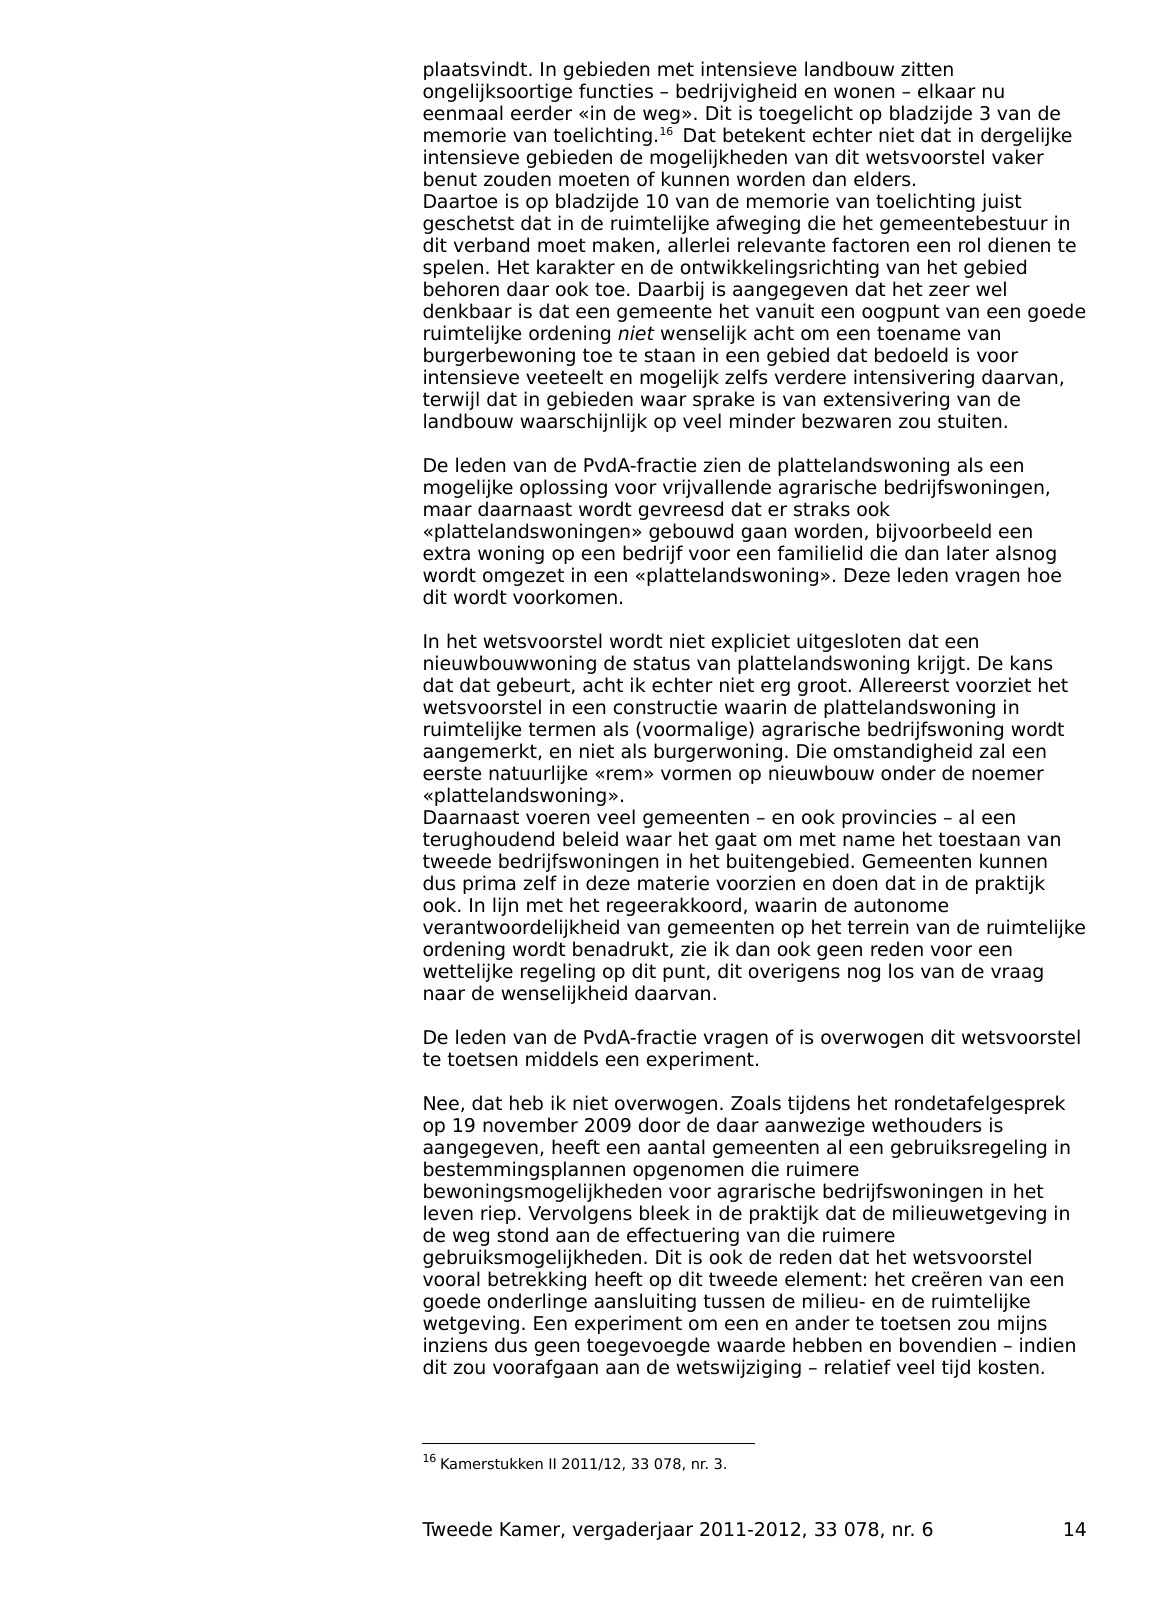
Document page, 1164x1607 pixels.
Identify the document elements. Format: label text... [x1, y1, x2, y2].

text In het wetsvoorstel wordt niet expliciet uitgesloten dat een nieuwbouwwoning de status van plattelandswoning krijgt. De kans dat dat gebeurt, acht ik echter niet erg groot. Allereerst voorziet het wetsvoorstel in een constructie waarin de plattelandswoning in ruimtelijke termen als (voormalige) agrarische bedrijfswoning wordt aangemerkt, en niet als burgerwoning. Die omstandigheid zal een eerste natuurlijke «rem» vormen op nieuwbouw onder de noemer «plattelandswoning». [422, 631, 1087, 807]
text De leden van de PvdA-fractie zien de plattelandswoning als een mogelijke oplossing voor vrijvallende agrarische bedrijfswoningen, maar daarnaast wordt gevreesd dat er straks ook «plattelandswoningen» gebouwd gaan worden, bijvoorbeeld een extra woning op een bedrijf voor een familielid die dan later alsnog wordt omgezet in een «plattelandswoning». Deze leden vragen hoe dit wordt voorkomen. [422, 455, 1087, 609]
text Kamerstukken II 2011/12, 33 078, nr. 3. [422, 1452, 1087, 1474]
text De leden van de PvdA-fractie vragen of is overwogen dit wetsvoorstel te toetsen middels een experiment. [422, 1027, 1087, 1071]
text Daarnaast voeren veel gemeenten – en ook provincies – al een terughoudend beleid waar het gaat om met name het toestaan van tweede bedrijfswoningen in het buitengebied. Gemeenten kunnen dus prima zelf in deze materie voorzien en doen dat in de praktijk ook. In lijn met het regeerakkoord, waarin de autonome verantwoordelijkheid van gemeenten op het terrein van de ruimtelijke ordening wordt benadrukt, zie ik dan ook geen reden voor een wettelijke regeling op dit punt, dit overigens nog los van de vraag naar de wenselijkheid daarvan. [422, 807, 1087, 1004]
text Daartoe is op bladzijde 10 van de memorie van toelichting juist geschetst dat in de ruimtelijke afweging die het gemeentebestuur in dit verband moet maken, allerlei relevante factoren een rol dienen te spelen. Het karakter en de ontwikkelingsrichting van het gebied behoren daar ook toe. Daarbij is aangegeven dat het zeer wel denkbaar is dat een gemeente het vanuit een oogpunt van een goede ruimtelijke ordening niet wenselijk acht om een toename van burgerbewoning toe te staan in een gebied dat bedoeld is voor intensieve veeteelt en mogelijk zelfs verdere intensivering daarvan, terwijl dat in gebieden waar sprake is van extensivering van de landbouw waarschijnlijk op veel minder bezwaren zou stuiten. [422, 191, 1087, 433]
text plaatsvindt. In gebieden met intensieve landbouw zitten ongelijksoortige functies – bedrijvigheid en wonen – elkaar nu eenmaal eerder «in de weg». Dit is toegelicht op bladzijde 3 van de memorie van toelichting. Dat betekent echter niet dat in dergelijke intensieve gebieden de mogelijkheden van dit wetsvoorstel vaker benut zouden moeten of kunnen worden dan elders. [422, 59, 1087, 191]
text Nee, dat heb ik niet overwogen. Zoals tijdens het rondetafelgesprek op 19 november 2009 door de daar aanwezige wethouders is aangegeven, heeft een aantal gemeenten al een gebruiksregeling in bestemmingsplannen opgenomen die ruimere bewoningsmogelijkheden voor agrarische bedrijfswoningen in het leven riep. Vervolgens bleek in de praktijk dat de milieuwetgeving in de weg stond aan de effectuering van die ruimere gebruiksmogelijkheden. Dit is ook de reden dat het wetsvoorstel vooral betrekking heeft op dit tweede element: het creëren van een goede onderlinge aansluiting tussen de milieu- en de ruimtelijke wetgeving. Een experiment om een en ander te toetsen zou mijns inziens dus geen toegevoegde waarde hebben en bovendien – indien dit zou voorafgaan aan de wetswijziging – relatief veel tijd kosten. [422, 1093, 1087, 1379]
